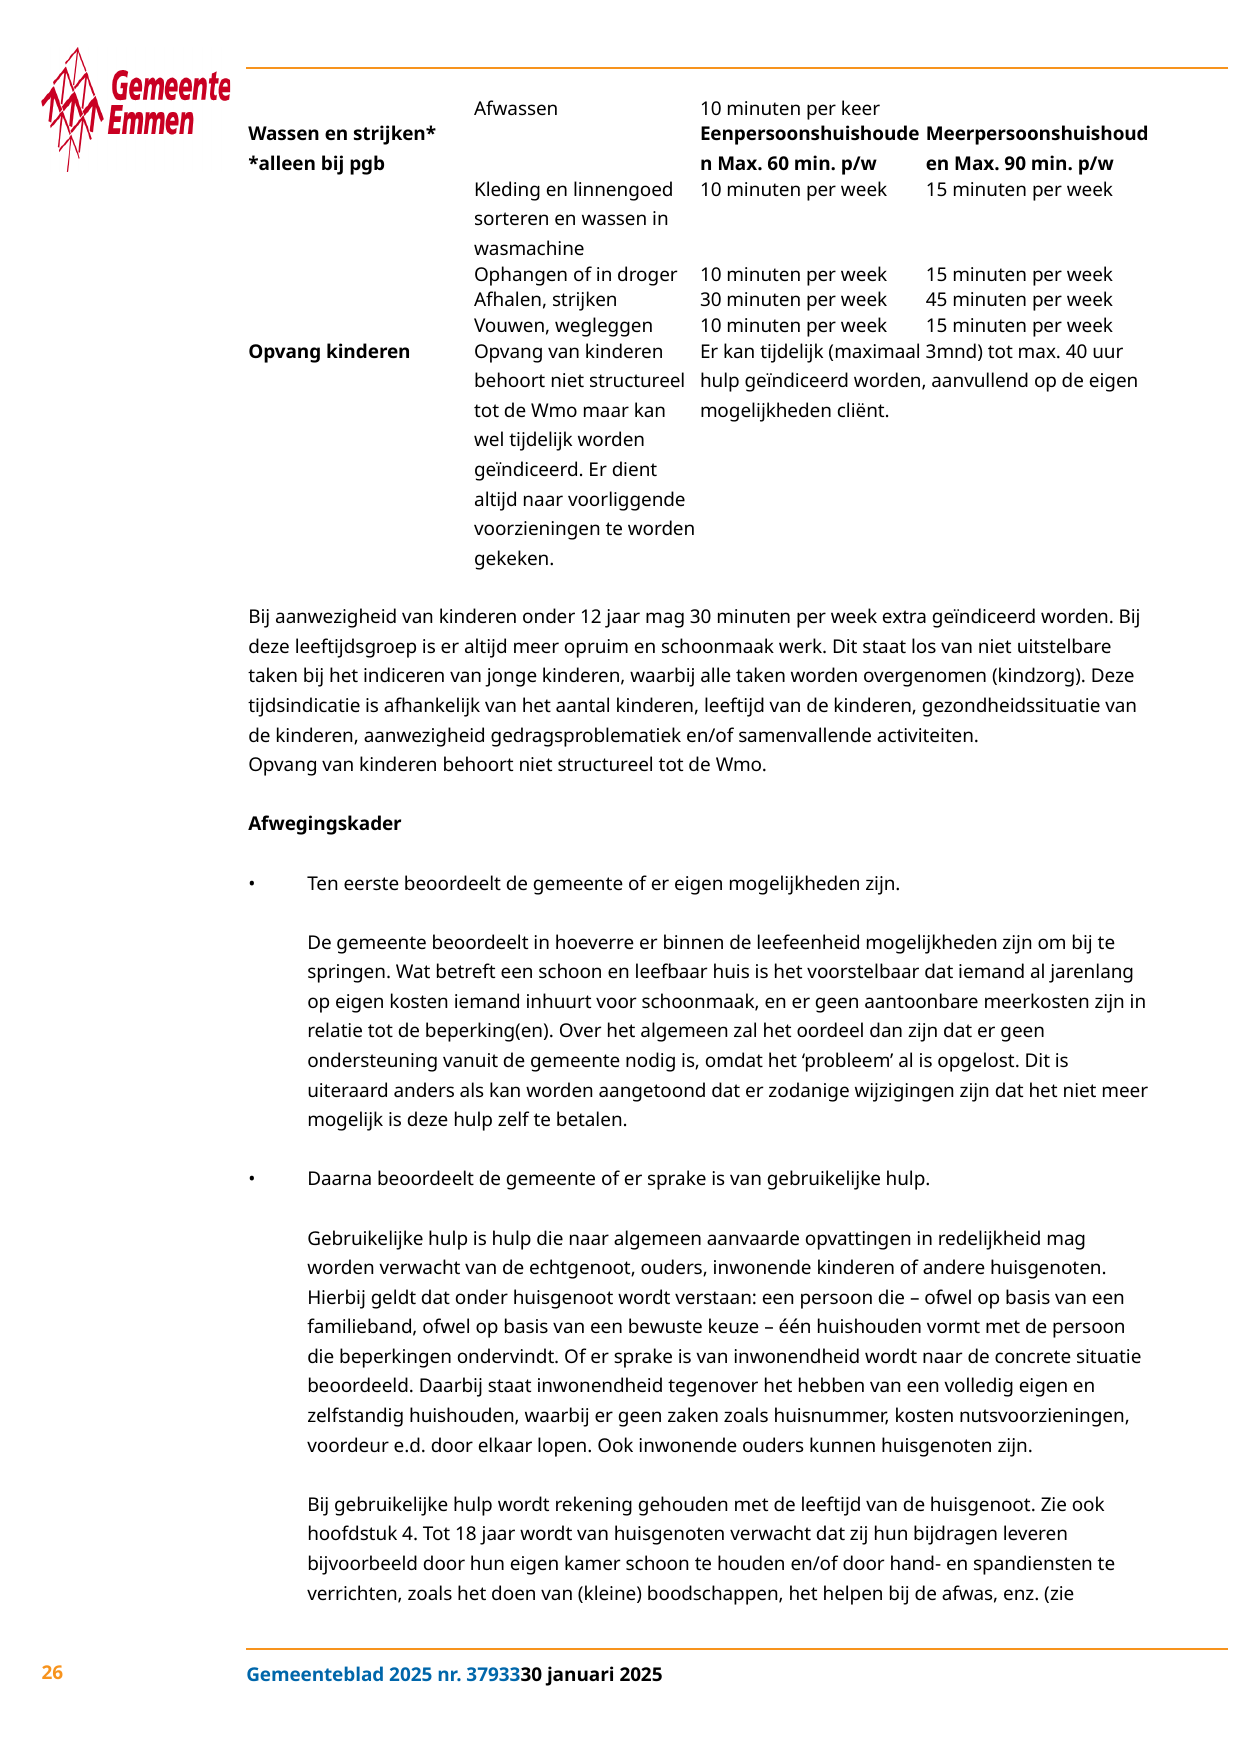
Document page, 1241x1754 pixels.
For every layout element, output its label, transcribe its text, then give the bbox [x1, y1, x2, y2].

list Ten eerste beoordeelt de gemeente of er eigen mogelijkheden zijn. [248, 870, 1152, 896]
table_cell Wassen en strijken* *alleen bij pgb [248, 121, 474, 176]
table_cell [248, 176, 474, 261]
table_cell 10 minuten per week [700, 261, 926, 286]
text Afwegingskader [248, 811, 1152, 836]
list Gebruikelijke hulp is hulp die naar algemeen aanvaarde opvattingen in redelijkheid mag worden verwacht van de echtgenoot, ouders, inwonende kinderen of andere huisgenoten. Hierbij geldt dat onder huisgenoot wordt verstaan: een persoon die – ofwel op basis van een familieband, ofwel op basis van een bewuste keuze – één huishouden vormt met de persoon die beperkingen ondervindt. Of er sprake is van inwonendheid wordt naar de concrete situatie beoordeeld. Daarbij staat inwonendheid tegenover het hebben van een volledig eigen en zelfstandig huishouden, waarbij er geen zaken zoals huisnummer, kosten nutsvoorzieningen, voordeur e.d. door elkaar lopen. Ook inwonende ouders kunnen huisgenoten zijn. [248, 1225, 1152, 1458]
table_cell 45 minuten per week [926, 286, 1152, 312]
table_cell [248, 312, 474, 338]
table_cell [248, 95, 474, 121]
picture [41, 47, 231, 172]
table_cell 10 minuten per week [700, 312, 926, 338]
table_cell 15 minuten per week [926, 261, 1152, 286]
table_cell Afwassen [474, 95, 700, 121]
table_cell Meerpersoonshuishouden Max. 90 min. p/w [926, 121, 1152, 176]
text Bij aanwezigheid van kinderen onder 12 jaar mag 30 minuten per week extra geïndiceerd worden. Bij deze leeftijdsgroep is er altijd meer opruim en schoonmaak werk. Dit staat los van niet uitstelbare taken bij het indiceren van jonge kinderen, waarbij alle taken worden overgenomen (kindzorg). Deze tijdsindicatie is afhankelijk van het aantal kinderen, leeftijd van de kinderen, gezondheidssituatie van de kinderen, aanwezigheid gedragsproblematiek en/of samenvallende activiteiten. [248, 603, 1152, 748]
table_cell Ophangen of in droger [474, 261, 700, 286]
table_cell 15 minuten per week [926, 312, 1152, 338]
table_cell 10 minuten per week [700, 176, 926, 261]
table_cell [474, 121, 700, 176]
table_cell Opvang van kinderen behoort niet structureel tot de Wmo maar kan wel tijdelijk worden geïndiceerd. Er dient altijd naar voorliggende voorzieningen te worden gekeken. [474, 338, 700, 571]
table_cell Eenpersoonshuishouden Max. 60 min. p/w [700, 121, 926, 176]
list De gemeente beoordeelt in hoeverre er binnen de leefeenheid mogelijkheden zijn om bij te springen. Wat betreft een schoon en leefbaar huis is het voorstelbaar dat iemand al jarenlang op eigen kosten iemand inhuurt voor schoonmaak, en er geen aantoonbare meerkosten zijn in relatie tot de beperking(en). Over het algemeen zal het oordeel dan zijn dat er geen ondersteuning vanuit de gemeente nodig is, omdat het ‘probleem’ al is opgelost. Dit is uiteraard anders als kan worden aangetoond dat er zodanige wijzigingen zijn dat het niet meer mogelijk is deze hulp zelf te betalen. [248, 929, 1152, 1132]
table_cell [248, 261, 474, 286]
text Opvang van kinderen behoort niet structureel tot de Wmo. [248, 751, 1152, 777]
table_cell Er kan tijdelijk (maximaal 3mnd) tot max. 40 uur hulp geïndiceerd worden, aanvullend op de eigen mogelijkheden cliënt. [700, 338, 1152, 571]
table_cell Kleding en linnengoed sorteren en wassen in wasmachine [474, 176, 700, 261]
table_cell Afhalen, strijken [474, 286, 700, 312]
list Bij gebruikelijke hulp wordt rekening gehouden met de leeftijd van de huisgenoot. Zie ook hoofdstuk 4. Tot 18 jaar wordt van huisgenoten verwacht dat zij hun bijdragen leveren bijvoorbeeld door hun eigen kamer schoon te houden en/of door hand- en spandiensten te verrichten, zoals het doen van (kleine) boodschappen, het helpen bij de afwas, enz. (zie [248, 1491, 1152, 1606]
list Daarna beoordeelt de gemeente of er sprake is van gebruikelijke hulp. [248, 1166, 1152, 1191]
table_cell 10 minuten per keer [700, 95, 1152, 121]
table_cell 15 minuten per week [926, 176, 1152, 261]
table_cell Vouwen, wegleggen [474, 312, 700, 338]
table_cell Opvang kinderen [248, 338, 474, 571]
table_cell 30 minuten per week [700, 286, 926, 312]
table_cell [248, 286, 474, 312]
